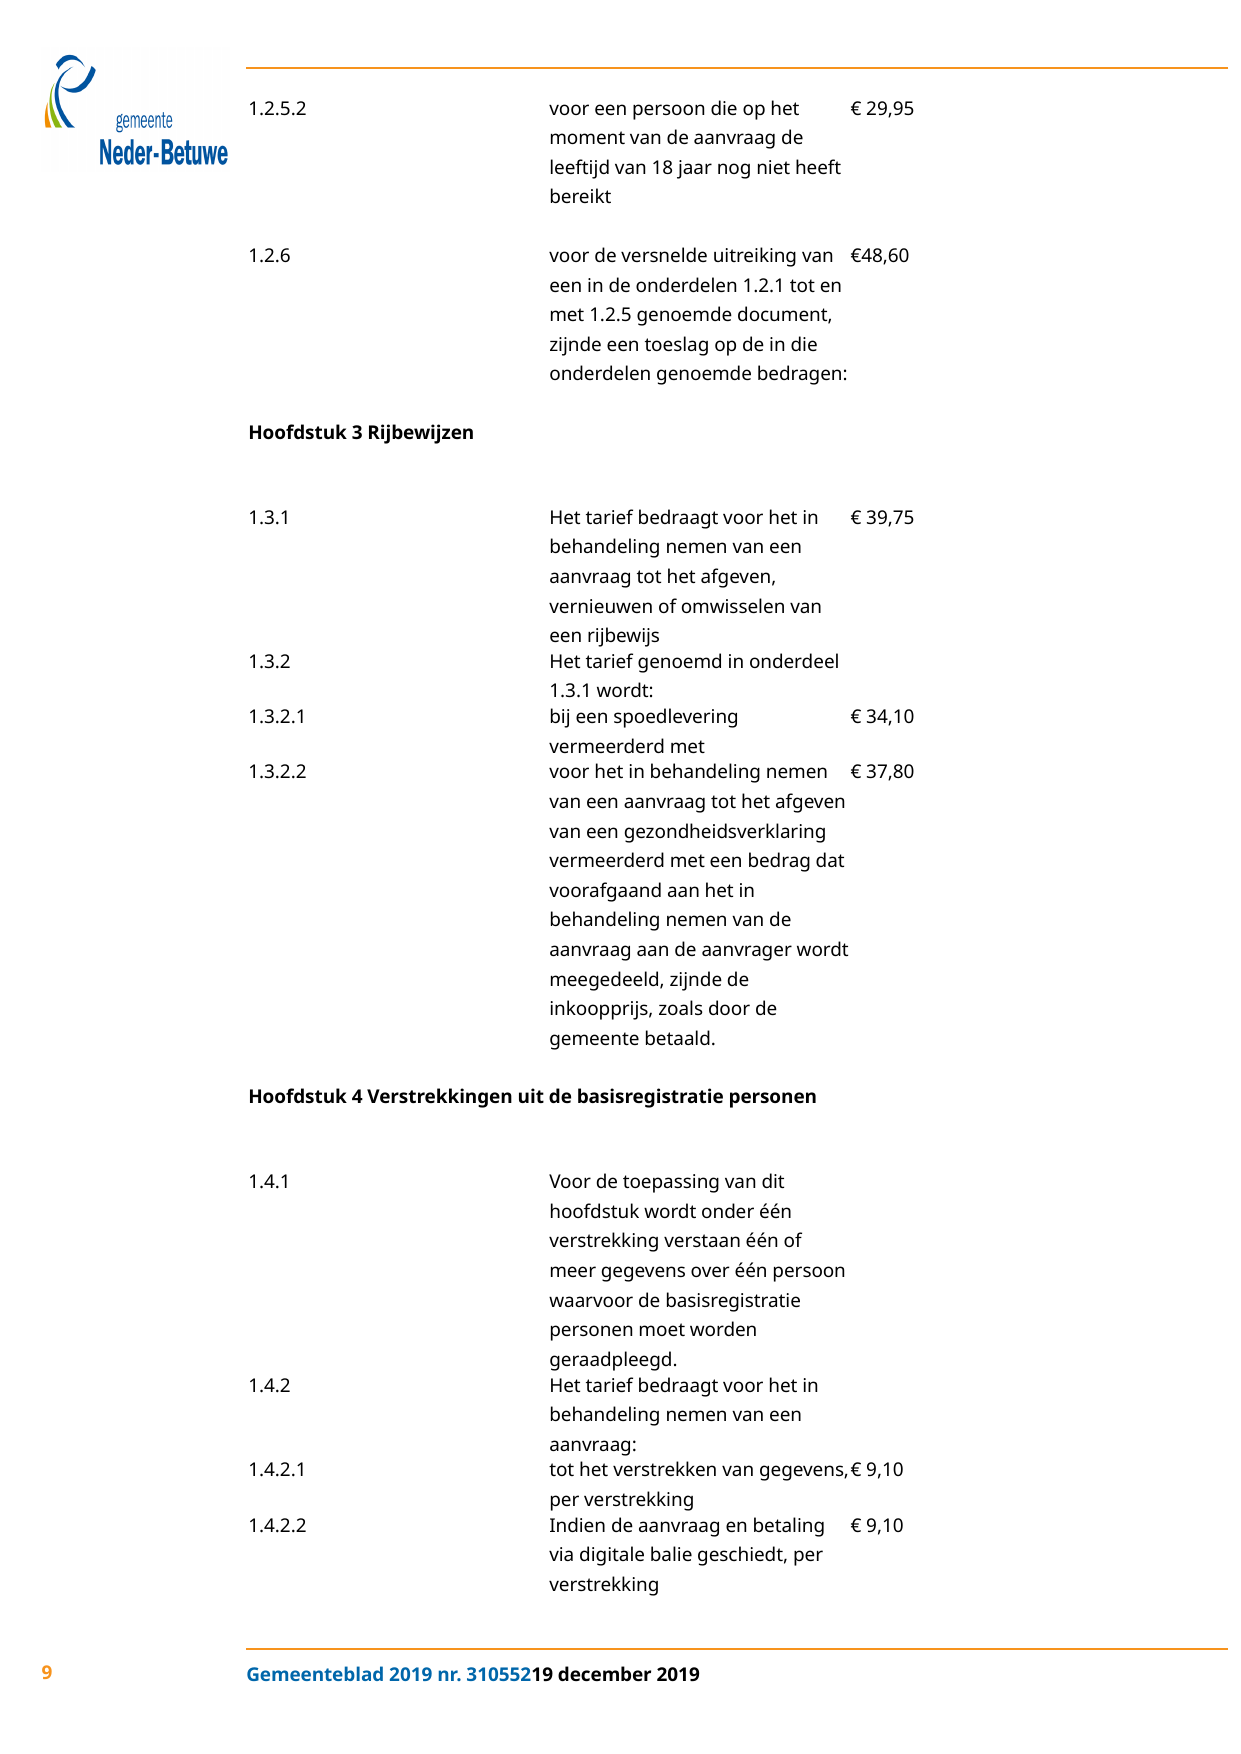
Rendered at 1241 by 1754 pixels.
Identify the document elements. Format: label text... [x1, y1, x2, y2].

table_cell 1.3.1 [248, 504, 549, 648]
table_cell [850, 648, 1152, 703]
table_header [850, 1143, 1152, 1168]
table_cell 1.4.2.1 [248, 1457, 549, 1512]
table_cell Het tarief bedraagt voor het in behandeling nemen van een aanvraag tot het afgeven, vernieuwen of omwisselen van een rijbewijs [549, 504, 850, 648]
table_header [248, 1143, 549, 1168]
table_header 1.2.6 [248, 242, 549, 386]
table_cell Indien de aanvraag en betaling via digitale balie geschiedt, per verstrekking [549, 1512, 850, 1597]
table_cell [850, 1372, 1152, 1457]
table_cell voor het in behandeling nemen van een aanvraag tot het afgeven van een gezondheidsverklaring vermeerderd met een bedrag dat voorafgaand aan het in behandeling nemen van de aanvraag aan de aanvrager wordt meegedeeld, zijnde de inkoopprijs, zoals door de gemeente betaald. [549, 759, 850, 1051]
table_cell 1.4.1 [248, 1169, 549, 1372]
table_header [850, 478, 1152, 504]
table_header [549, 478, 850, 504]
table_cell € 34,10 [850, 704, 1152, 759]
table_cell tot het verstrekken van gegevens, per verstrekking [549, 1457, 850, 1512]
table_header voor de versnelde uitreiking van een in de onderdelen 1.2.1 tot en met 1.2.5 genoemde document, zijnde een toeslag op de in die onderdelen genoemde bedragen: [549, 242, 850, 386]
table_cell 1.4.2.2 [248, 1512, 549, 1597]
table_cell 1.3.2.2 [248, 759, 549, 1051]
table_cell Voor de toepassing van dit hoofdstuk wordt onder één verstrekking verstaan één of meer gegevens over één persoon waarvoor de basisregistratie personen moet worden geraadpleegd. [549, 1169, 850, 1372]
table_cell 1.2.5.2 [248, 95, 549, 209]
table_cell voor een persoon die op het moment van de aanvraag de leeftijd van 18 jaar nog niet heeft bereikt [549, 95, 850, 209]
table_cell € 9,10 [850, 1512, 1152, 1597]
table_cell € 39,75 [850, 504, 1152, 648]
table_header [248, 478, 549, 504]
text Hoofdstuk 3 Rijbewijzen [248, 419, 1152, 445]
picture [41, 47, 231, 172]
table_cell 1.4.2 [248, 1372, 549, 1457]
table_cell Het tarief genoemd in onderdeel 1.3.1 wordt: [549, 648, 850, 703]
table_header [549, 1143, 850, 1168]
table_cell bij een spoedlevering vermeerderd met [549, 704, 850, 759]
table_cell 1.3.2.1 [248, 704, 549, 759]
table_cell [850, 1169, 1152, 1372]
table_cell € 9,10 [850, 1457, 1152, 1512]
table_header €48,60 [850, 242, 1152, 386]
text Hoofdstuk 4 Verstrekkingen uit de basisregistratie personen [248, 1083, 1152, 1109]
table_cell Het tarief bedraagt voor het in behandeling nemen van een aanvraag: [549, 1372, 850, 1457]
table_cell 1.3.2 [248, 648, 549, 703]
table_cell € 29,95 [850, 95, 1152, 209]
table_cell € 37,80 [850, 759, 1152, 1051]
